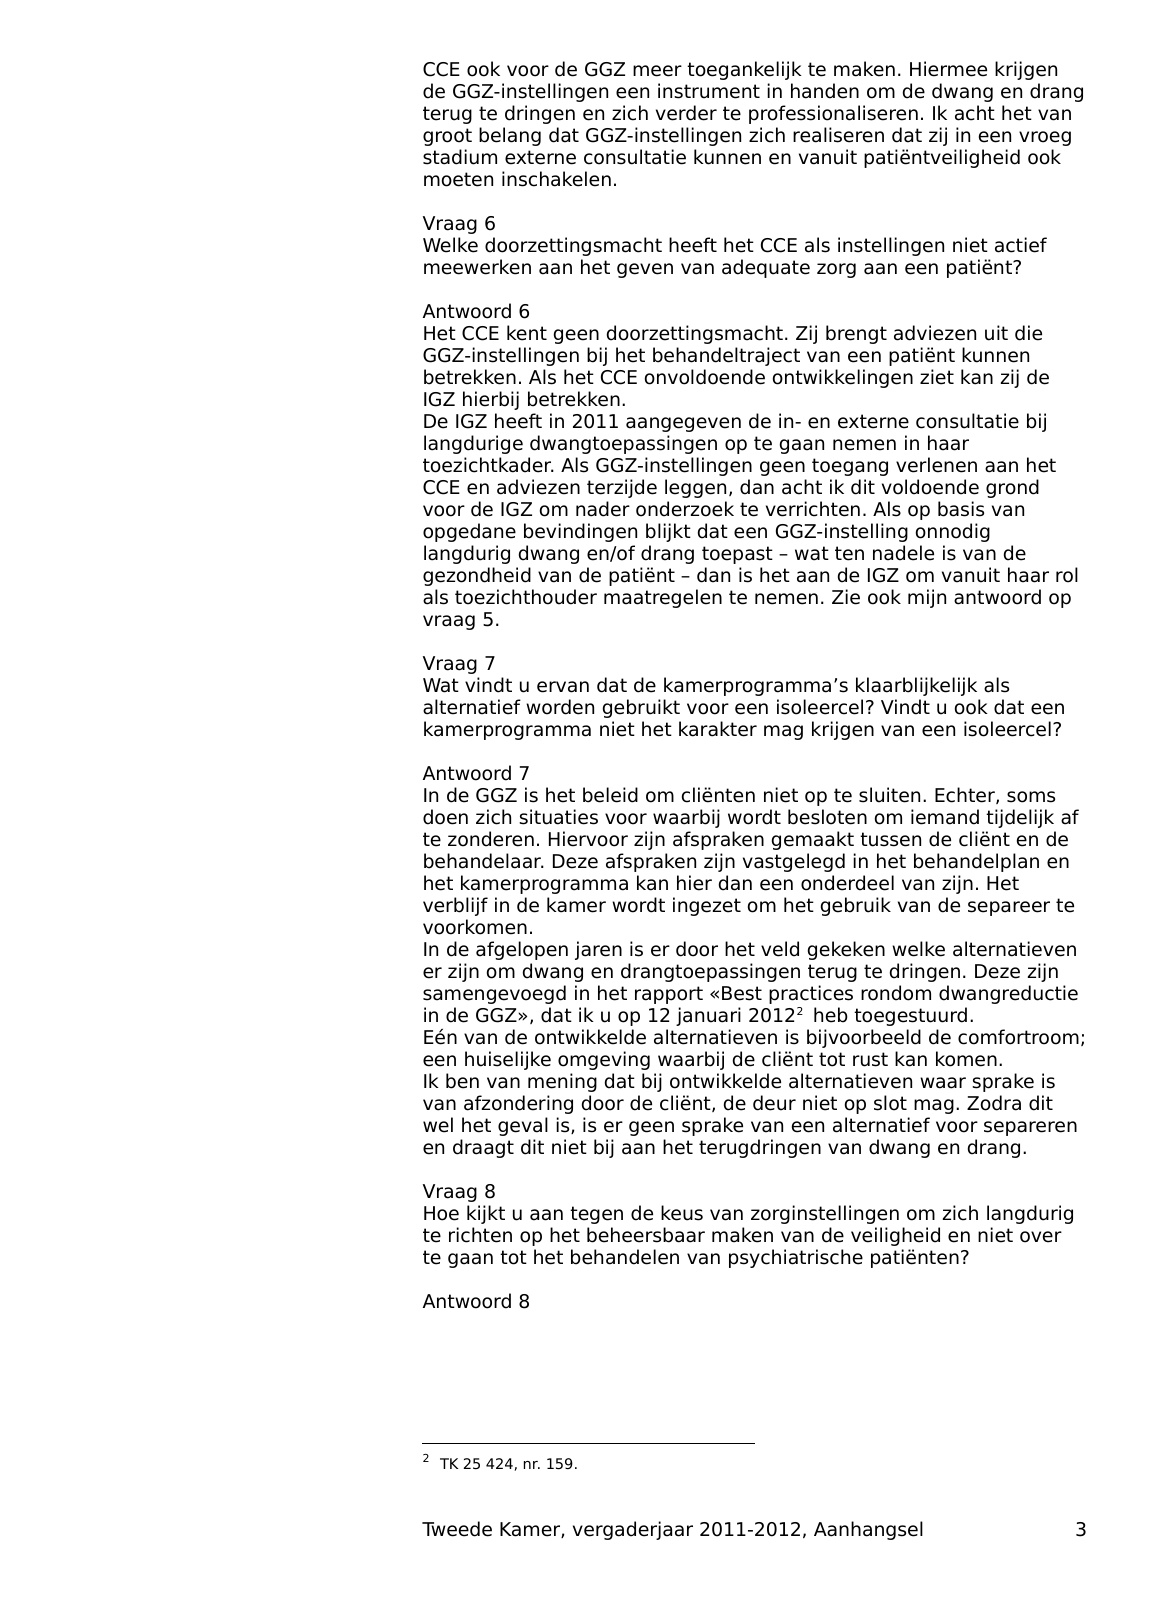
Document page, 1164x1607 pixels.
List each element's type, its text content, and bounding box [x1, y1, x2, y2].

text Vraag 8 [422, 1181, 1087, 1203]
text Antwoord 8 [422, 1291, 1087, 1313]
text Wat vindt u ervan dat de kamerprogramma’s klaarblijkelijk als alternatief worden gebruikt voor een isoleercel? Vindt u ook dat een kamerprogramma niet het karakter mag krijgen van een isoleercel? [422, 675, 1087, 741]
text In de afgelopen jaren is er door het veld gekeken welke alternatieven er zijn om dwang en drangtoepassingen terug te dringen. Deze zijn samengevoegd in het rapport «Best practices rondom dwangreductie in de GGZ», dat ik u op 12 januari 2012 heb toegestuurd. [422, 939, 1087, 1027]
text Hoe kijkt u aan tegen de keus van zorginstellingen om zich langdurig te richten op het beheersbaar maken van de veiligheid en niet over te gaan tot het behandelen van psychiatrische patiënten? [422, 1203, 1087, 1269]
text De IGZ heeft in 2011 aangegeven de in- en externe consultatie bij langdurige dwangtoepassingen op te gaan nemen in haar toezichtkader. Als GGZ-instellingen geen toegang verlenen aan het CCE en adviezen terzijde leggen, dan acht ik dit voldoende grond voor de IGZ om nader onderzoek te verrichten. Als op basis van opgedane bevindingen blijkt dat een GGZ-instelling onnodig langdurig dwang en/of drang toepast – wat ten nadele is van de gezondheid van de patiënt – dan is het aan de IGZ om vanuit haar rol als toezichthouder maatregelen te nemen. Zie ook mijn antwoord op vraag 5. [422, 411, 1087, 631]
text Welke doorzettingsmacht heeft het CCE als instellingen niet actief meewerken aan het geven van adequate zorg aan een patiënt? [422, 235, 1087, 279]
text Eén van de ontwikkelde alternatieven is bijvoorbeeld de comfortroom; een huiselijke omgeving waarbij de cliënt tot rust kan komen. [422, 1027, 1087, 1071]
text Antwoord 7 [422, 763, 1087, 785]
text Vraag 6 [422, 213, 1087, 235]
text TK 25 424, nr. 159. [422, 1452, 1087, 1474]
text In de GGZ is het beleid om cliënten niet op te sluiten. Echter, soms doen zich situaties voor waarbij wordt besloten om iemand tijdelijk af te zonderen. Hiervoor zijn afspraken gemaakt tussen de cliënt en de behandelaar. Deze afspraken zijn vastgelegd in het behandelplan en het kamerprogramma kan hier dan een onderdeel van zijn. Het verblijf in de kamer wordt ingezet om het gebruik van de separeer te voorkomen. [422, 785, 1087, 939]
text Antwoord 6 [422, 301, 1087, 323]
text Ik ben van mening dat bij ontwikkelde alternatieven waar sprake is van afzondering door de cliënt, de deur niet op slot mag. Zodra dit wel het geval is, is er geen sprake van een alternatief voor separeren en draagt dit niet bij aan het terugdringen van dwang en drang. [422, 1071, 1087, 1159]
text Het CCE kent geen doorzettingsmacht. Zij brengt adviezen uit die GGZ-instellingen bij het behandeltraject van een patiënt kunnen betrekken. Als het CCE onvoldoende ontwikkelingen ziet kan zij de IGZ hierbij betrekken. [422, 323, 1087, 411]
text Vraag 7 [422, 653, 1087, 675]
text CCE ook voor de GGZ meer toegankelijk te maken. Hiermee krijgen de GGZ-instellingen een instrument in handen om de dwang en drang terug te dringen en zich verder te professionaliseren. Ik acht het van groot belang dat GGZ-instellingen zich realiseren dat zij in een vroeg stadium externe consultatie kunnen en vanuit patiëntveiligheid ook moeten inschakelen. [422, 59, 1087, 191]
